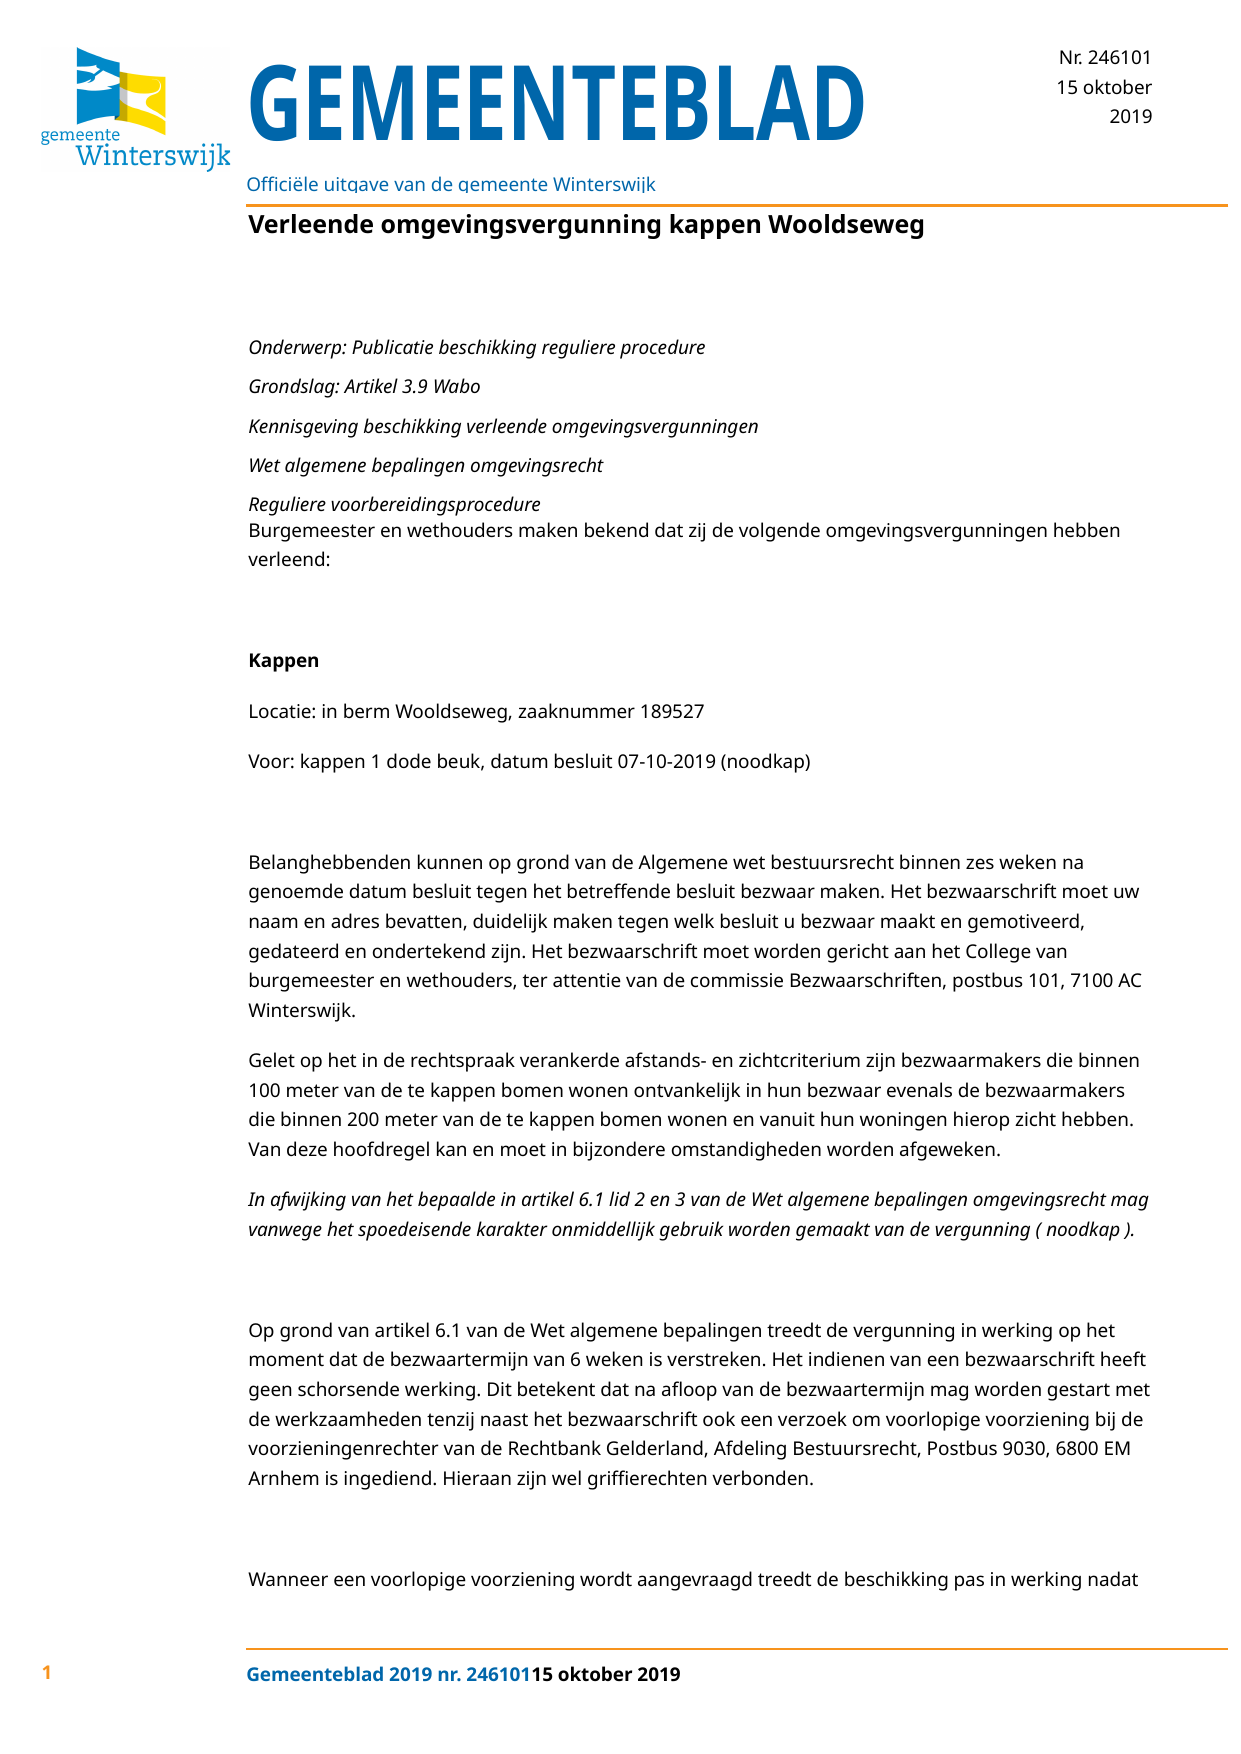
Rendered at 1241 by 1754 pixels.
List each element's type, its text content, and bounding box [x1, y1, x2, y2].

text In afwijking van het bepaalde in artikel 6.1 lid 2 en 3 van de Wet algemene bepalingen omgevingsrecht mag vanwege het spoedeisende karakter onmiddellijk gebruik worden gemaakt van de vergunning ( noodkap ). [248, 1187, 1152, 1242]
text Kappen [248, 647, 1152, 673]
text Onderwerp: Publicatie beschikking reguliere procedure [248, 334, 1152, 360]
picture [225, 153, 231, 162]
text Burgemeester en wethouders maken bekend dat zij de volgende omgevingsvergunningen hebben verleend: [248, 517, 1152, 572]
text Kennisgeving beschikking verleende omgevingsvergunningen [248, 413, 1152, 438]
picture [41, 47, 231, 172]
text Reguliere voorbereidingsprocedure [248, 491, 1152, 517]
text Wanneer een voorlopige voorziening wordt aangevraagd treedt de beschikking pas in werking nadat [248, 1566, 1152, 1592]
text Gelet op het in de rechtspraak verankerde afstands- en zichtcriterium zijn bezwaarmakers die binnen 100 meter van de te kappen bomen wonen ontvankelijk in hun bezwaar evenals de bezwaarmakers die binnen 200 meter van de te kappen bomen wonen en vanuit hun woningen hierop zicht hebben. Van deze hoofdregel kan en moet in bijzondere omstandigheden worden afgeweken. [248, 1047, 1152, 1162]
text Voor: kappen 1 dode beuk, datum besluit 07-10-2019 (noodkap) [248, 748, 1152, 774]
text Verleende omgevingsvergunning kappen Wooldseweg [248, 207, 1152, 241]
text Locatie: in berm Wooldseweg, zaaknummer 189527 [248, 698, 1152, 724]
text Belanghebbenden kunnen op grond van de Algemene wet bestuursrecht binnen zes weken na genoemde datum besluit tegen het betreffende besluit bezwaar maken. Het bezwaarschrift moet uw naam en adres bevatten, duidelijk maken tegen welk besluit u bezwaar maakt en gemotiveerd, gedateerd en ondertekend zijn. Het bezwaarschrift moet worden gericht aan het College van burgemeester en wethouders, ter attentie van de commissie Bezwaarschriften, postbus 101, 7100 AC Winterswijk. [248, 849, 1152, 1023]
text Grondslag: Artikel 3.9 Wabo [248, 373, 1152, 399]
text Op grond van artikel 6.1 van de Wet algemene bepalingen treedt de vergunning in werking op het moment dat de bezwaartermijn van 6 weken is verstreken. Het indienen van een bezwaarschrift heeft geen schorsende werking. Dit betekent dat na afloop van de bezwaartermijn mag worden gestart met de werkzaamheden tenzij naast het bezwaarschrift ook een verzoek om voorlopige voorziening bij de voorzieningenrechter van de Rechtbank Gelderland, Afdeling Bestuursrecht, Postbus 9030, 6800 EM Arnhem is ingediend. Hieraan zijn wel griffierechten verbonden. [248, 1317, 1152, 1491]
text Wet algemene bepalingen omgevingsrecht [248, 452, 1152, 478]
